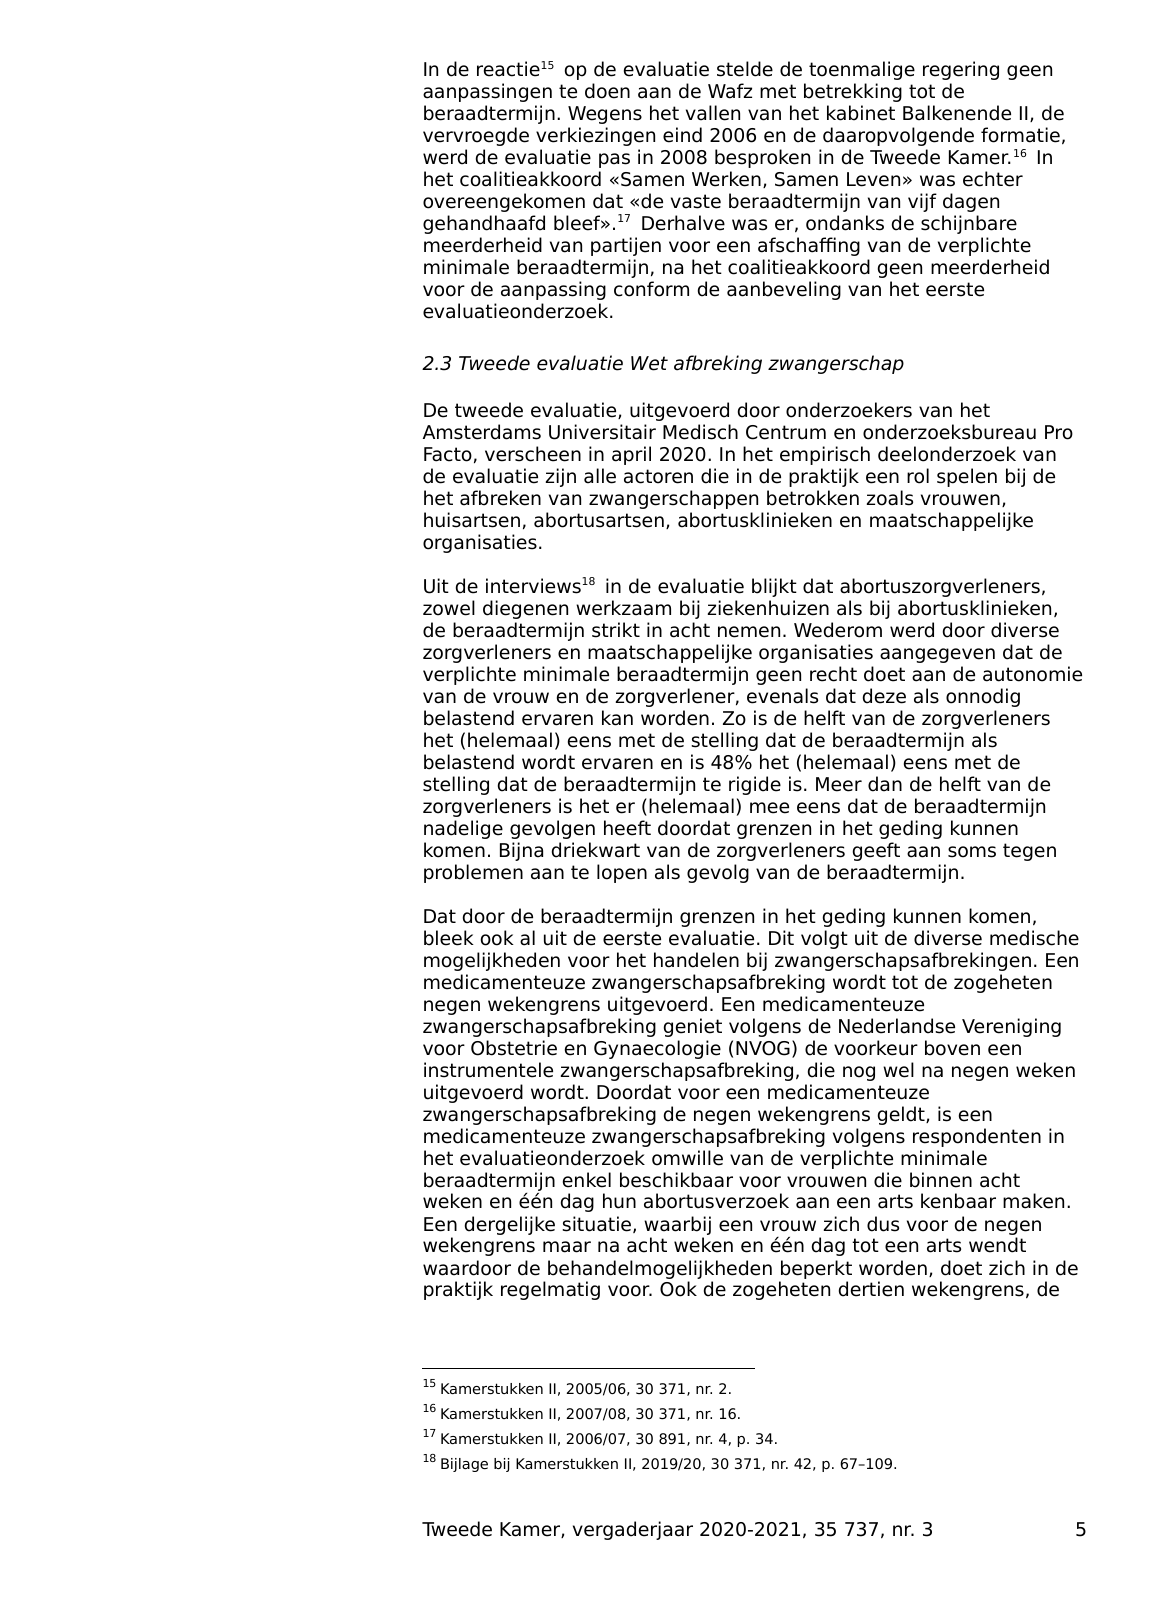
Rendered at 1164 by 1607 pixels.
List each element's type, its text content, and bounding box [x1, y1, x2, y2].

text De tweede evaluatie, uitgevoerd door onderzoekers van het Amsterdams Universitair Medisch Centrum en onderzoeksbureau Pro Facto, verscheen in april 2020. In het empirisch deelonderzoek van de evaluatie zijn alle actoren die in de praktijk een rol spelen bij de het afbreken van zwangerschappen betrokken zoals vrouwen, huisartsen, abortusartsen, abortusklinieken en maatschappelijke organisaties. [422, 400, 1087, 554]
text Dat door de beraadtermijn grenzen in het geding kunnen komen, bleek ook al uit de eerste evaluatie. Dit volgt uit de diverse medische mogelijkheden voor het handelen bij zwangerschapsafbrekingen. Een medicamenteuze zwangerschapsafbreking wordt tot de zogeheten negen wekengrens uitgevoerd. Een medicamenteuze zwangerschapsafbreking geniet volgens de Nederlandse Vereniging voor Obstetrie en Gynaecologie (NVOG) de voorkeur boven een instrumentele zwangerschapsafbreking, die nog wel na negen weken uitgevoerd wordt. Doordat voor een medicamenteuze zwangerschapsafbreking de negen wekengrens geldt, is een medicamenteuze zwangerschapsafbreking volgens respondenten in het evaluatieonderzoek omwille van de verplichte minimale beraadtermijn enkel beschikbaar voor vrouwen die binnen acht weken en één dag hun abortusverzoek aan een arts kenbaar maken. Een dergelijke situatie, waarbij een vrouw zich dus voor de negen wekengrens maar na acht weken en één dag tot een arts wendt waardoor de behandelmogelijkheden beperkt worden, doet zich in de praktijk regelmatig voor. Ook de zogeheten dertien wekengrens, de [422, 906, 1087, 1301]
subtitle 2.3 Tweede evaluatie Wet afbreking zwangerschap [422, 353, 1087, 375]
text In de reactie op de evaluatie stelde de toenmalige regering geen aanpassingen te doen aan de Wafz met betrekking tot de beraadtermijn. Wegens het vallen van het kabinet Balkenende II, de vervroegde verkiezingen eind 2006 en de daaropvolgende formatie, werd de evaluatie pas in 2008 besproken in de Tweede Kamer. In het coalitieakkoord «Samen Werken, Samen Leven» was echter overeengekomen dat «de vaste beraadtermijn van vijf dagen gehandhaafd bleef». Derhalve was er, ondanks de schijnbare meerderheid van partijen voor een afschaffing van de verplichte minimale beraadtermijn, na het coalitieakkoord geen meerderheid voor de aanpassing conform de aanbeveling van het eerste evaluatieonderzoek. [422, 59, 1087, 323]
text Kamerstukken II, 2005/06, 30 371, nr. 2. [422, 1377, 1087, 1399]
text Uit de interviews in de evaluatie blijkt dat abortuszorgverleners, zowel diegenen werkzaam bij ziekenhuizen als bij abortusklinieken, de beraadtermijn strikt in acht nemen. Wederom werd door diverse zorgverleners en maatschappelijke organisaties aangegeven dat de verplichte minimale beraadtermijn geen recht doet aan de autonomie van de vrouw en de zorgverlener, evenals dat deze als onnodig belastend ervaren kan worden. Zo is de helft van de zorgverleners het (helemaal) eens met de stelling dat de beraadtermijn als belastend wordt ervaren en is 48% het (helemaal) eens met de stelling dat de beraadtermijn te rigide is. Meer dan de helft van de zorgverleners is het er (helemaal) mee eens dat de beraadtermijn nadelige gevolgen heeft doordat grenzen in het geding kunnen komen. Bijna driekwart van de zorgverleners geeft aan soms tegen problemen aan te lopen als gevolg van de beraadtermijn. [422, 576, 1087, 883]
text Kamerstukken II, 2007/08, 30 371, nr. 16. [422, 1402, 1087, 1424]
text Bijlage bij Kamerstukken II, 2019/20, 30 371, nr. 42, p. 67–109. [422, 1452, 1087, 1474]
text Kamerstukken II, 2006/07, 30 891, nr. 4, p. 34. [422, 1427, 1087, 1449]
